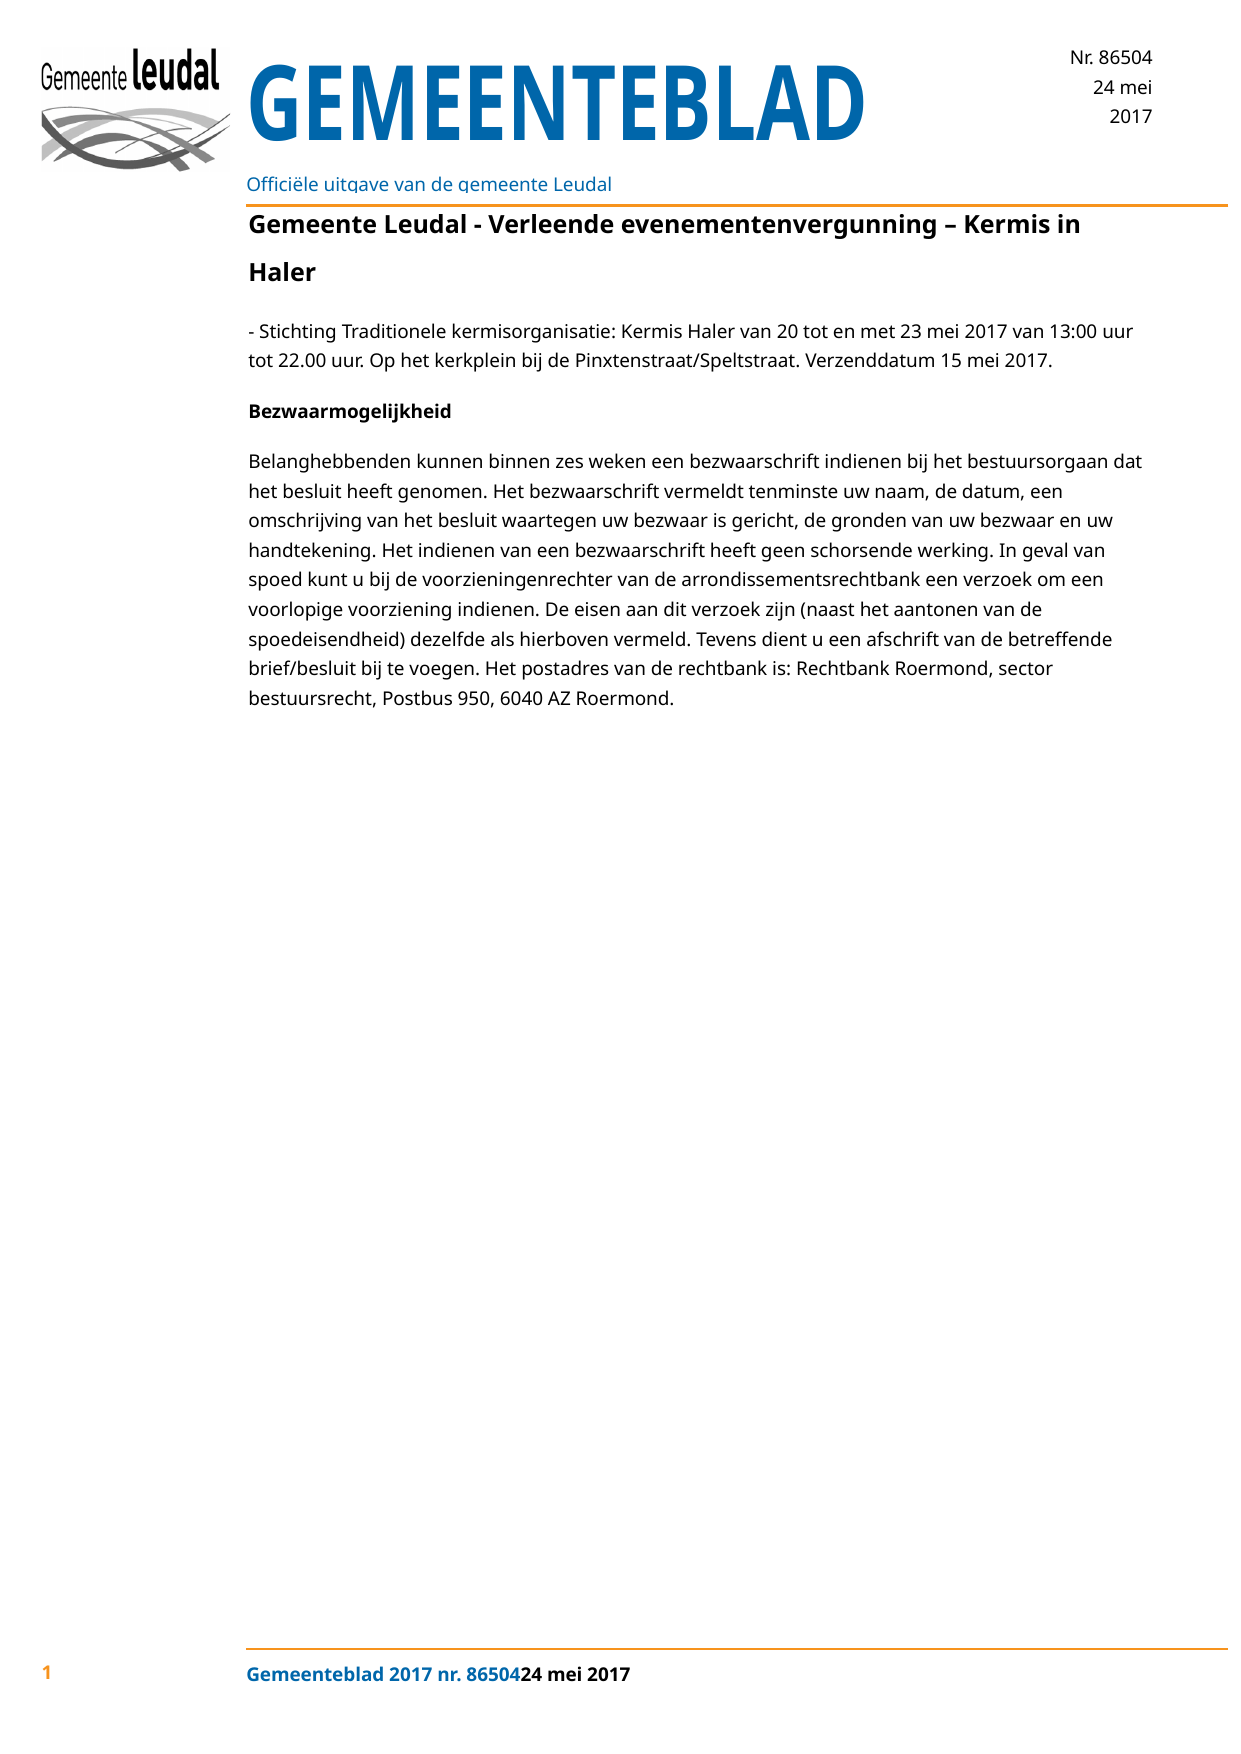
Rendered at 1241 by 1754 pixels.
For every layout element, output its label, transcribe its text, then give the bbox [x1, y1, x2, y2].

text Gemeente Leudal - Verleende evenementenvergunning – Kermis in Haler [248, 207, 1152, 288]
text - Stichting Traditionele kermisorganisatie: Kermis Haler van 20 tot en met 23 mei 2017 van 13:00 uur tot 22.00 uur. Op het kerkplein bij de Pinxtenstraat/Speltstraat. Verzenddatum 15 mei 2017. [248, 318, 1152, 373]
picture [41, 47, 231, 172]
text Belanghebbenden kunnen binnen zes weken een bezwaarschrift indienen bij het bestuursorgaan dat het besluit heeft genomen. Het bezwaarschrift vermeldt tenminste uw naam, de datum, een omschrijving van het besluit waartegen uw bezwaar is gericht, de gronden van uw bezwaar en uw handtekening. Het indienen van een bezwaarschrift heeft geen schorsende werking. In geval van spoed kunt u bij de voorzieningenrechter van de arrondissementsrechtbank een verzoek om een voorlopige voorziening indienen. De eisen aan dit verzoek zijn (naast het aantonen van de spoedeisendheid) dezelfde als hierboven vermeld. Tevens dient u een afschrift van de betreffende brief/besluit bij te voegen. Het postadres van de rechtbank is: Rechtbank Roermond, sector bestuursrecht, Postbus 950, 6040 AZ Roermond. [248, 448, 1152, 711]
text Bezwaarmogelijkheid [248, 398, 1152, 424]
